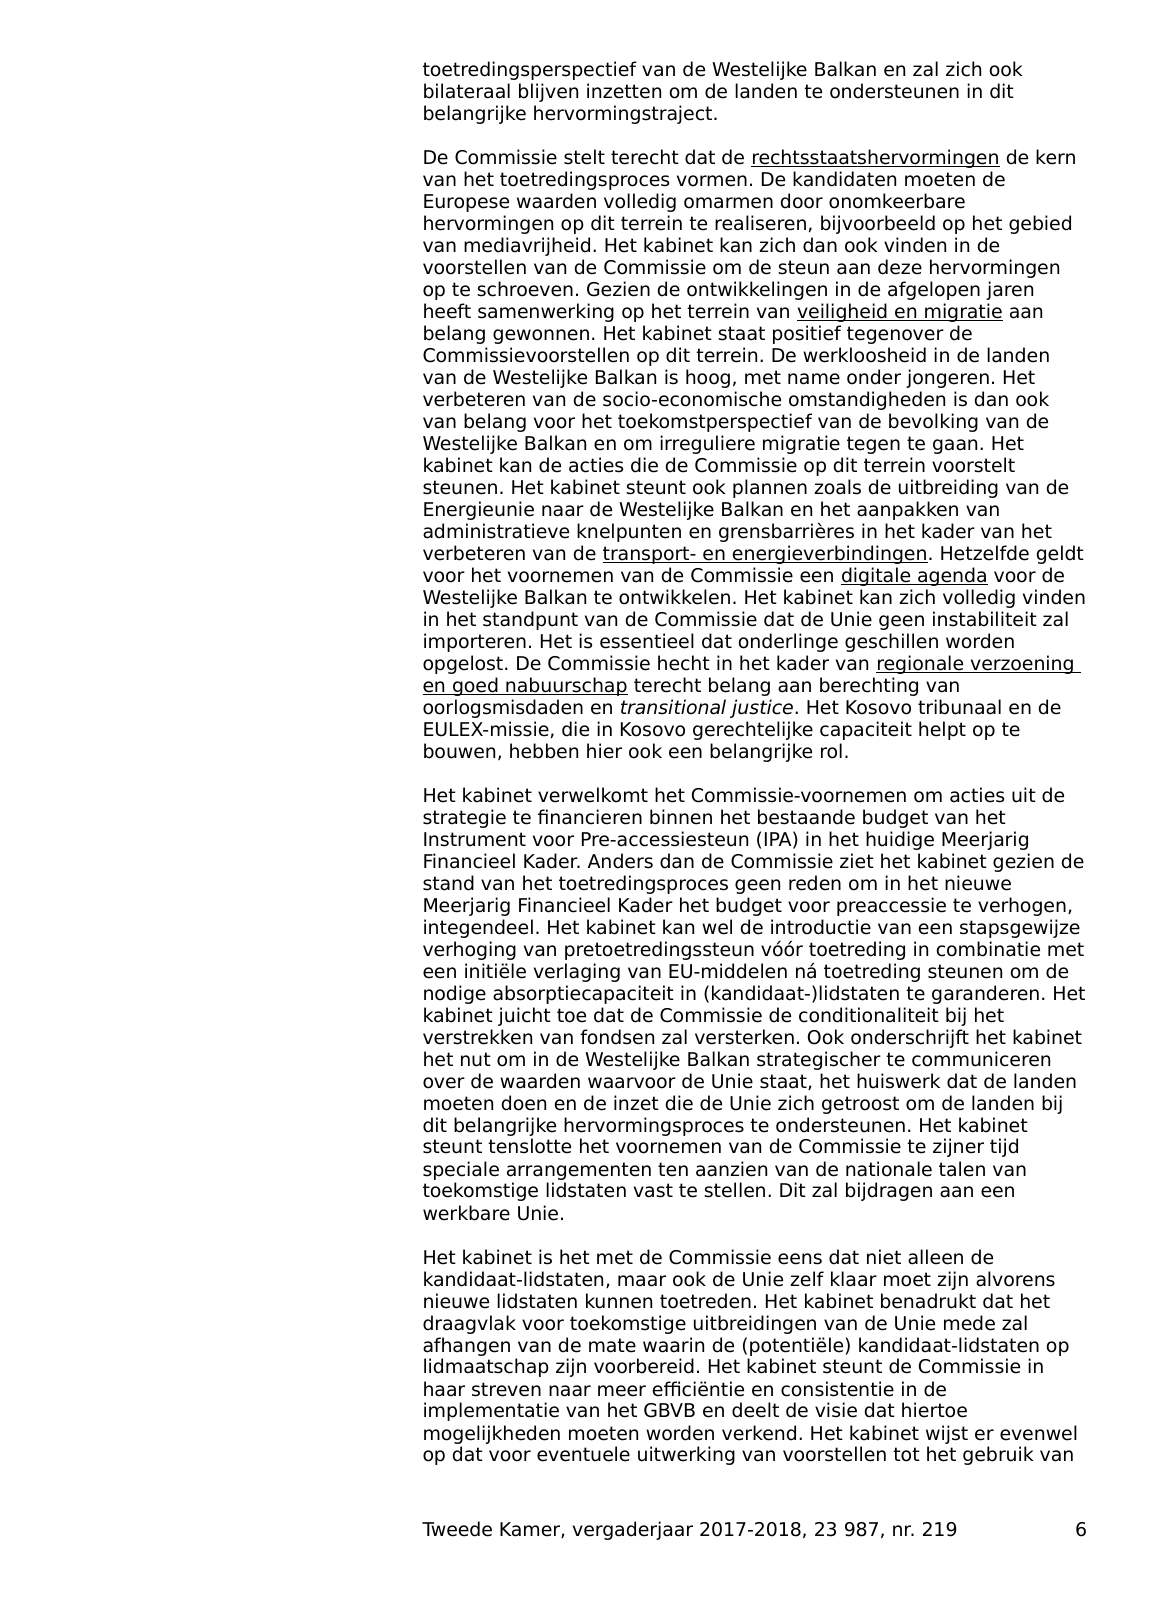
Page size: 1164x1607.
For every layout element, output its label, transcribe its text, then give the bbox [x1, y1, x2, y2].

text Het kabinet is het met de Commissie eens dat niet alleen de kandidaat-lidstaten, maar ook de Unie zelf klaar moet zijn alvorens nieuwe lidstaten kunnen toetreden. Het kabinet benadrukt dat het draagvlak voor toekomstige uitbreidingen van de Unie mede zal afhangen van de mate waarin de (potentiële) kandidaat-lidstaten op lidmaatschap zijn voorbereid. Het kabinet steunt de Commissie in haar streven naar meer efficiëntie en consistentie in de implementatie van het GBVB en deelt de visie dat hiertoe mogelijkheden moeten worden verkend. Het kabinet wijst er evenwel op dat voor eventuele uitwerking van voorstellen tot het gebruik van [422, 1247, 1087, 1466]
text toetredingsperspectief van de Westelijke Balkan en zal zich ook bilateraal blijven inzetten om de landen te ondersteunen in dit belangrijke hervormingstraject. [422, 59, 1087, 125]
text De Commissie stelt terecht dat de rechtsstaatshervormingen de kern van het toetredingsproces vormen. De kandidaten moeten de Europese waarden volledig omarmen door onomkeerbare hervormingen op dit terrein te realiseren, bijvoorbeeld op het gebied van mediavrijheid. Het kabinet kan zich dan ook vinden in de voorstellen van de Commissie om de steun aan deze hervormingen op te schroeven. Gezien de ontwikkelingen in de afgelopen jaren heeft samenwerking op het terrein van veiligheid en migratie aan belang gewonnen. Het kabinet staat positief tegenover de Commissievoorstellen op dit terrein. De werkloosheid in de landen van de Westelijke Balkan is hoog, met name onder jongeren. Het verbeteren van de socio-economische omstandigheden is dan ook van belang voor het toekomstperspectief van de bevolking van de Westelijke Balkan en om irreguliere migratie tegen te gaan. Het kabinet kan de acties die de Commissie op dit terrein voorstelt steunen. Het kabinet steunt ook plannen zoals de uitbreiding van de Energieunie naar de Westelijke Balkan en het aanpakken van administratieve knelpunten en grensbarrières in het kader van het verbeteren van de transport- en energieverbindingen. Hetzelfde geldt voor het voornemen van de Commissie een digitale agenda voor de Westelijke Balkan te ontwikkelen. Het kabinet kan zich volledig vinden in het standpunt van de Commissie dat de Unie geen instabiliteit zal importeren. Het is essentieel dat onderlinge geschillen worden opgelost. De Commissie hecht in het kader van regionale verzoening en goed nabuurschap terecht belang aan berechting van oorlogsmisdaden en transitional justice. Het Kosovo tribunaal en de EULEX-missie, die in Kosovo gerechtelijke capaciteit helpt op te bouwen, hebben hier ook een belangrijke rol. [422, 147, 1087, 763]
text Het kabinet verwelkomt het Commissie-voornemen om acties uit de strategie te financieren binnen het bestaande budget van het Instrument voor Pre-accessiesteun (IPA) in het huidige Meerjarig Financieel Kader. Anders dan de Commissie ziet het kabinet gezien de stand van het toetredingsproces geen reden om in het nieuwe Meerjarig Financieel Kader het budget voor preaccessie te verhogen, integendeel. Het kabinet kan wel de introductie van een stapsgewijze verhoging van pretoetredingssteun vóór toetreding in combinatie met een initiële verlaging van EU-middelen ná toetreding steunen om de nodige absorptiecapaciteit in (kandidaat-)lidstaten te garanderen. Het kabinet juicht toe dat de Commissie de conditionaliteit bij het verstrekken van fondsen zal versterken. Ook onderschrijft het kabinet het nut om in de Westelijke Balkan strategischer te communiceren over de waarden waarvoor de Unie staat, het huiswerk dat de landen moeten doen en de inzet die de Unie zich getroost om de landen bij dit belangrijke hervormingsproces te ondersteunen. Het kabinet steunt tenslotte het voornemen van de Commissie te zijner tijd speciale arrangementen ten aanzien van de nationale talen van toekomstige lidstaten vast te stellen. Dit zal bijdragen aan een werkbare Unie. [422, 785, 1087, 1224]
